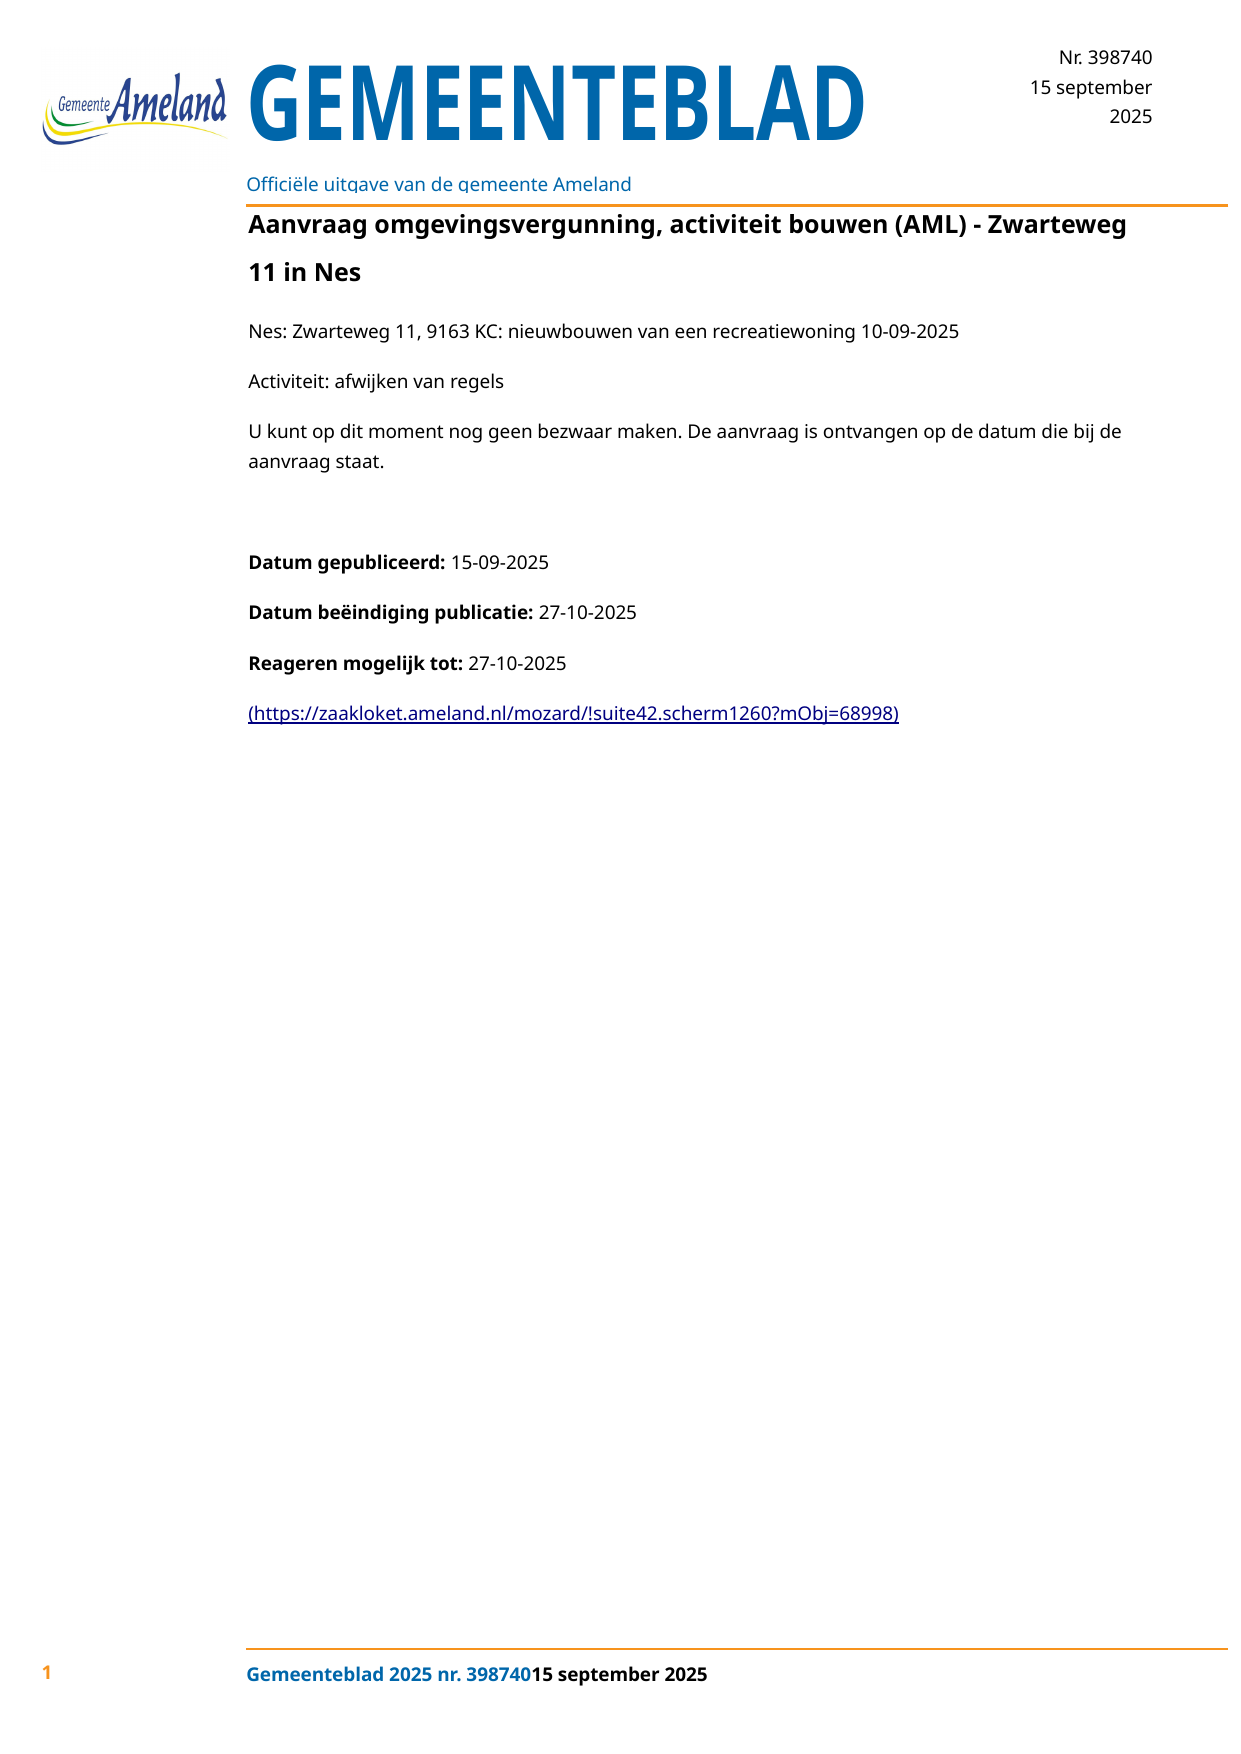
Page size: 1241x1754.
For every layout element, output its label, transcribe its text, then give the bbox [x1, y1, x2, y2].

text U kunt op dit moment nog geen bezwaar maken. De aanvraag is ontvangen op de datum die bij de aanvraag staat. [248, 419, 1152, 474]
picture [41, 47, 231, 172]
text Datum beëindiging publicatie: 27-10-2025 [248, 599, 1152, 625]
text Datum gepubliceerd: 15-09-2025 [248, 549, 1152, 575]
text Reageren mogelijk tot: 27-10-2025 [248, 650, 1152, 676]
text (https://zaakloket.ameland.nl/mozard/!suite42.scherm1260?mObj=68998) [248, 700, 1152, 726]
text Nes: Zwarteweg 11, 9163 KC: nieuwbouwen van een recreatiewoning 10-09-2025 [248, 318, 1152, 344]
text Activiteit: afwijken van regels [248, 368, 1152, 394]
text Aanvraag omgevingsvergunning, activiteit bouwen (AML) - Zwarteweg 11 in Nes [248, 207, 1152, 288]
